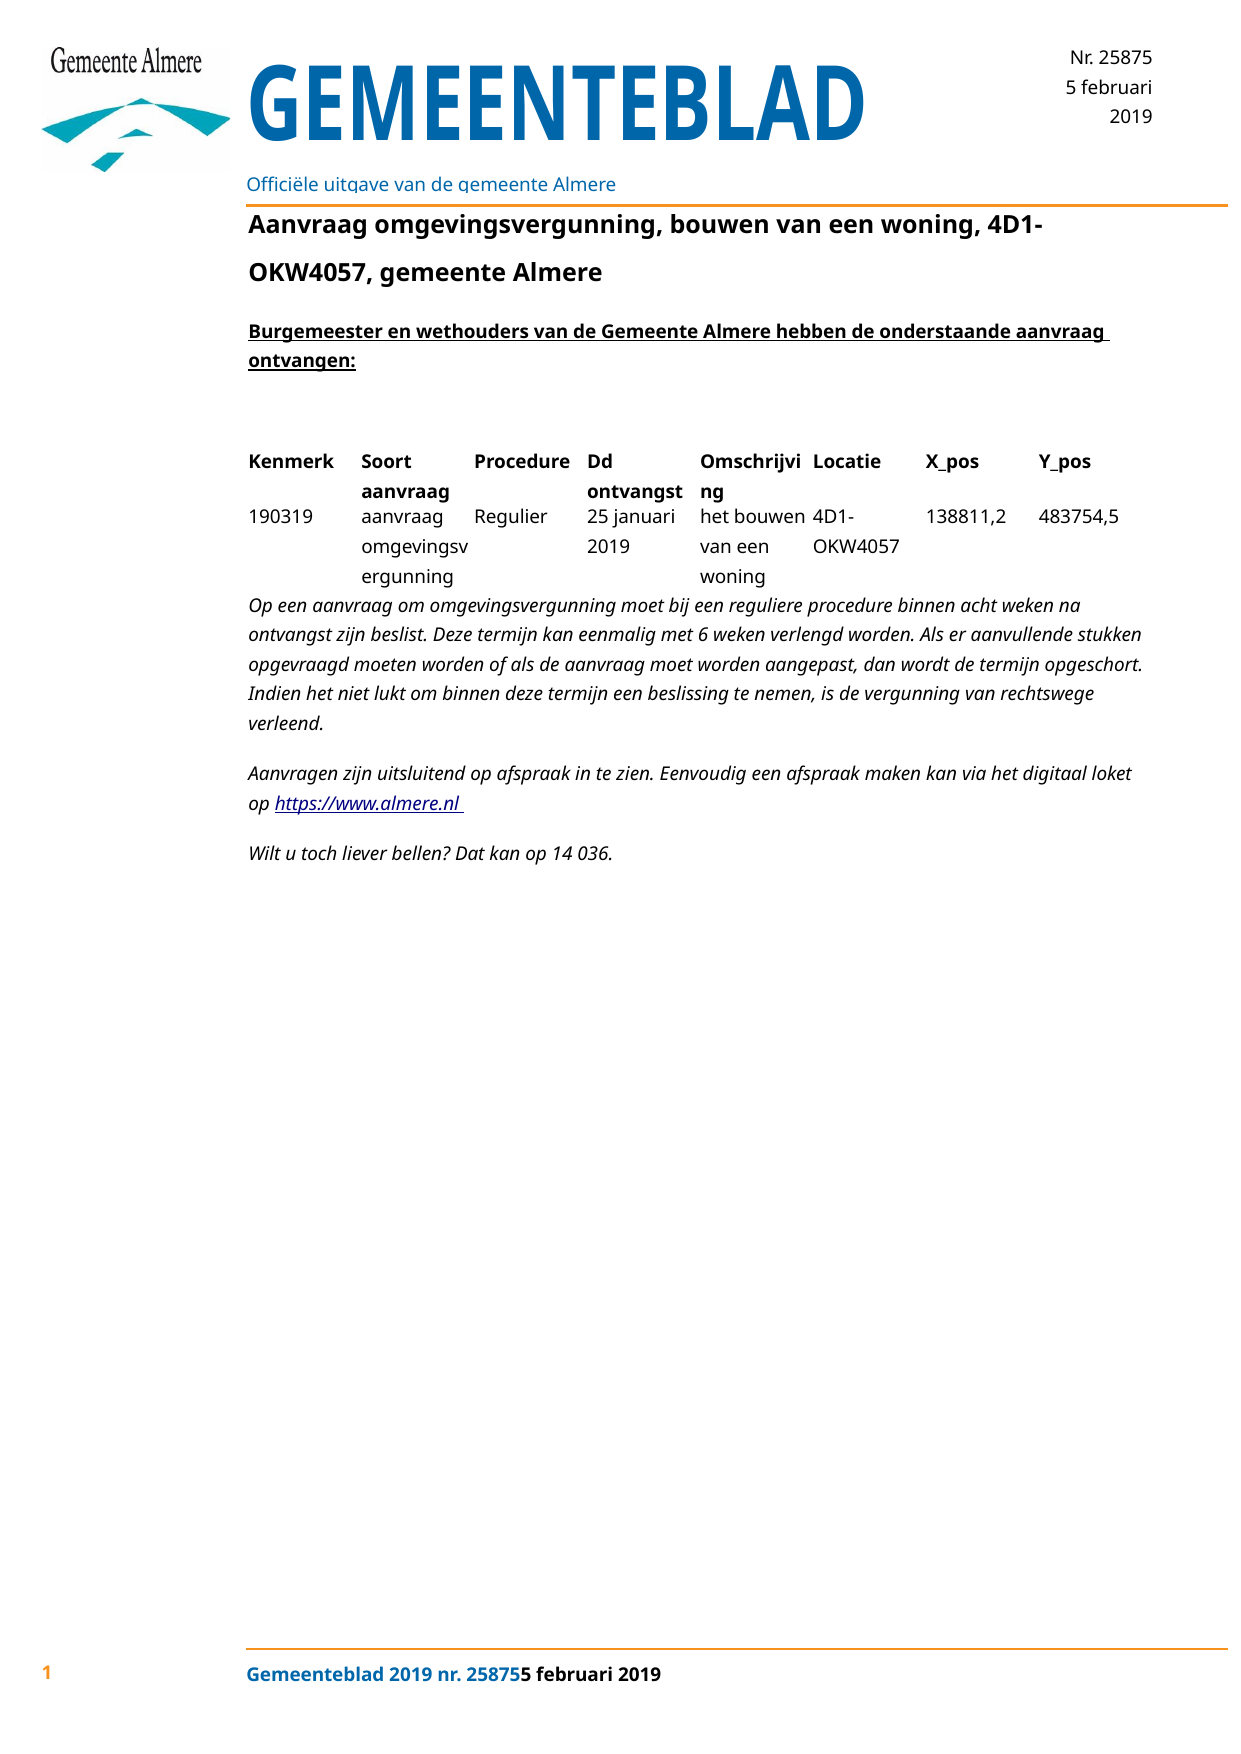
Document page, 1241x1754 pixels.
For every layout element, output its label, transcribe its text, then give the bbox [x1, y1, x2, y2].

table_header Locatie [813, 449, 926, 504]
table_header Kenmerk [248, 449, 361, 504]
table_header X_pos [926, 449, 1038, 504]
text Aanvraag omgevingsvergunning, bouwen van een woning, 4D1-OKW4057, gemeente Almere [248, 207, 1152, 288]
table_cell het bouwen van een woning [700, 504, 813, 589]
table_cell 138811,2 [926, 504, 1038, 589]
table_header Soort aanvraag [361, 449, 474, 504]
table_cell aanvraag omgevingsvergunning [361, 504, 474, 589]
text Wilt u toch liever bellen? Dat kan op 14 036. [248, 841, 1152, 866]
text Burgemeester en wethouders van de Gemeente Almere hebben de onderstaande aanvraag ontvangen: [248, 318, 1152, 373]
text Op een aanvraag om omgevingsvergunning moet bij een reguliere procedure binnen acht weken na ontvangst zijn beslist. Deze termijn kan eenmalig met 6 weken verlengd worden. Als er aanvullende stukken opgevraagd moeten worden of als de aanvraag moet worden aangepast, dan wordt de termijn opgeschort. Indien het niet lukt om binnen deze termijn een beslissing te nemen, is de vergunning van rechtswege verleend. [248, 592, 1152, 736]
text Aanvragen zijn uitsluitend op afspraak in te zien. Eenvoudig een afspraak maken kan via het digitaal loket op https://www.almere.nl [248, 761, 1152, 816]
table_cell Regulier [474, 504, 587, 589]
table_header Y_pos [1039, 449, 1152, 504]
table_header Procedure [474, 449, 587, 504]
table_cell 25 januari 2019 [587, 504, 700, 589]
table_cell 190319 [248, 504, 361, 589]
table_cell 483754,5 [1039, 504, 1152, 589]
table_header Dd ontvangst [587, 449, 700, 504]
table_cell 4D1-OKW4057 [813, 504, 926, 589]
picture [41, 47, 231, 172]
table_header Omschrijving [700, 449, 813, 504]
